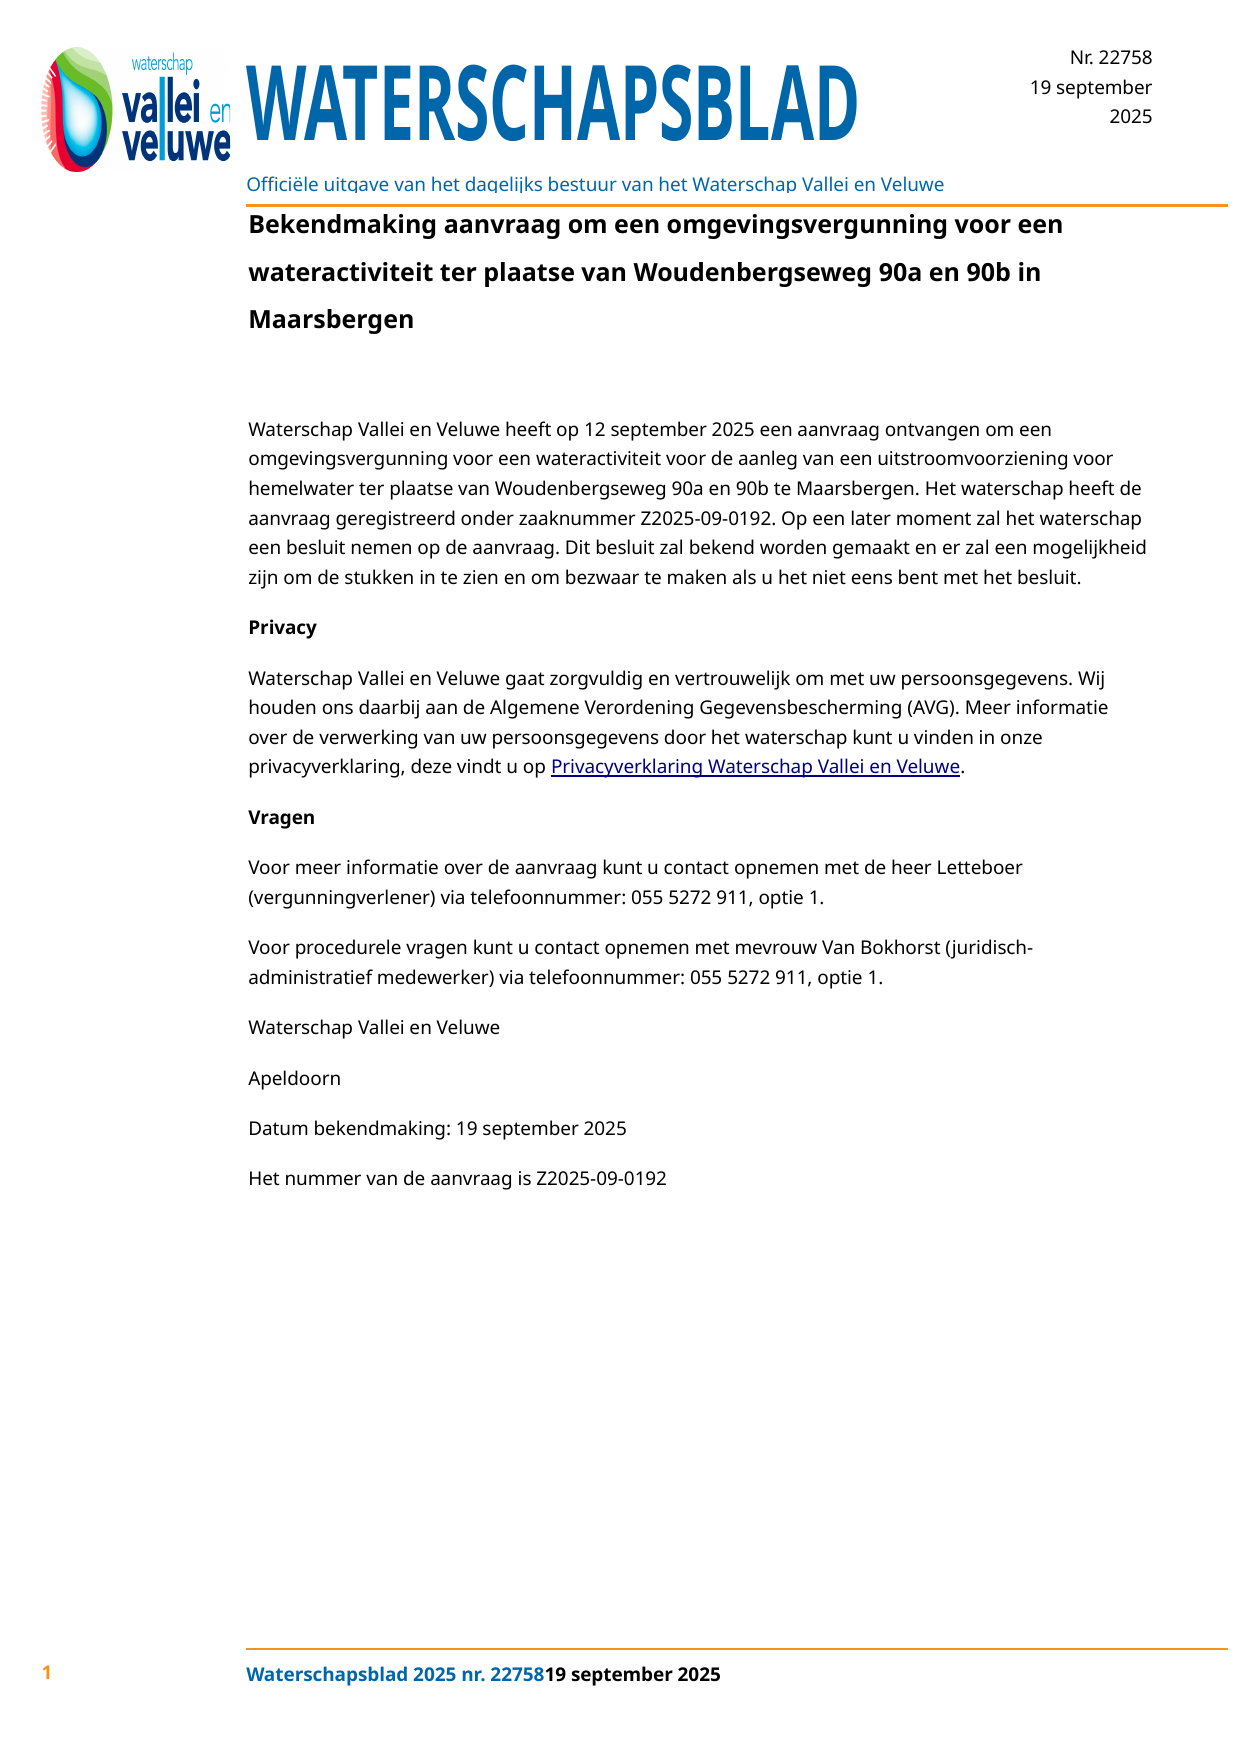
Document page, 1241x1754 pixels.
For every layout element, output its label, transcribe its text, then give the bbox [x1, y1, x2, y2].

text Datum bekendmaking: 19 september 2025 [248, 1115, 1152, 1141]
text Waterschap Vallei en Veluwe gaat zorgvuldig en vertrouwelijk om met uw persoonsgegevens. Wij houden ons daarbij aan de Algemene Verordening Gegevensbescherming (AVG). Meer informatie over de verwerking van uw persoonsgegevens door het waterschap kunt u vinden in onze privacyverklaring, deze vindt u op Privacyverklaring Waterschap Vallei en Veluwe. [248, 665, 1152, 779]
text Voor procedurele vragen kunt u contact opnemen met mevrouw Van Bokhorst (juridisch-administratief medewerker) via telefoonnummer: 055 5272 911, optie 1. [248, 934, 1152, 989]
text Vragen [248, 804, 1152, 829]
picture [41, 47, 231, 172]
text Het nummer van de aanvraag is Z2025-09-0192 [248, 1166, 1152, 1191]
text Waterschap Vallei en Veluwe [248, 1014, 1152, 1040]
text Waterschap Vallei en Veluwe heeft op 12 september 2025 een aanvraag ontvangen om een omgevingsvergunning voor een wateractiviteit voor de aanleg van een uitstroomvoorziening voor hemelwater ter plaatse van Woudenbergseweg 90a en 90b te Maarsbergen. Het waterschap heeft de aanvraag geregistreerd onder zaaknummer Z2025-09-0192. Op een later moment zal het waterschap een besluit nemen op de aanvraag. Dit besluit zal bekend worden gemaakt en er zal een mogelijkheid zijn om de stukken in te zien en om bezwaar te maken als u het niet eens bent met het besluit. [248, 416, 1152, 589]
text Voor meer informatie over de aanvraag kunt u contact opnemen met de heer Letteboer (vergunningverlener) via telefoonnummer: 055 5272 911, optie 1. [248, 854, 1152, 909]
text Apeldoorn [248, 1065, 1152, 1090]
text Privacy [248, 614, 1152, 640]
text Bekendmaking aanvraag om een omgevingsvergunning voor een wateractiviteit ter plaatse van Woudenbergseweg 90a en 90b in Maarsbergen [248, 207, 1152, 336]
